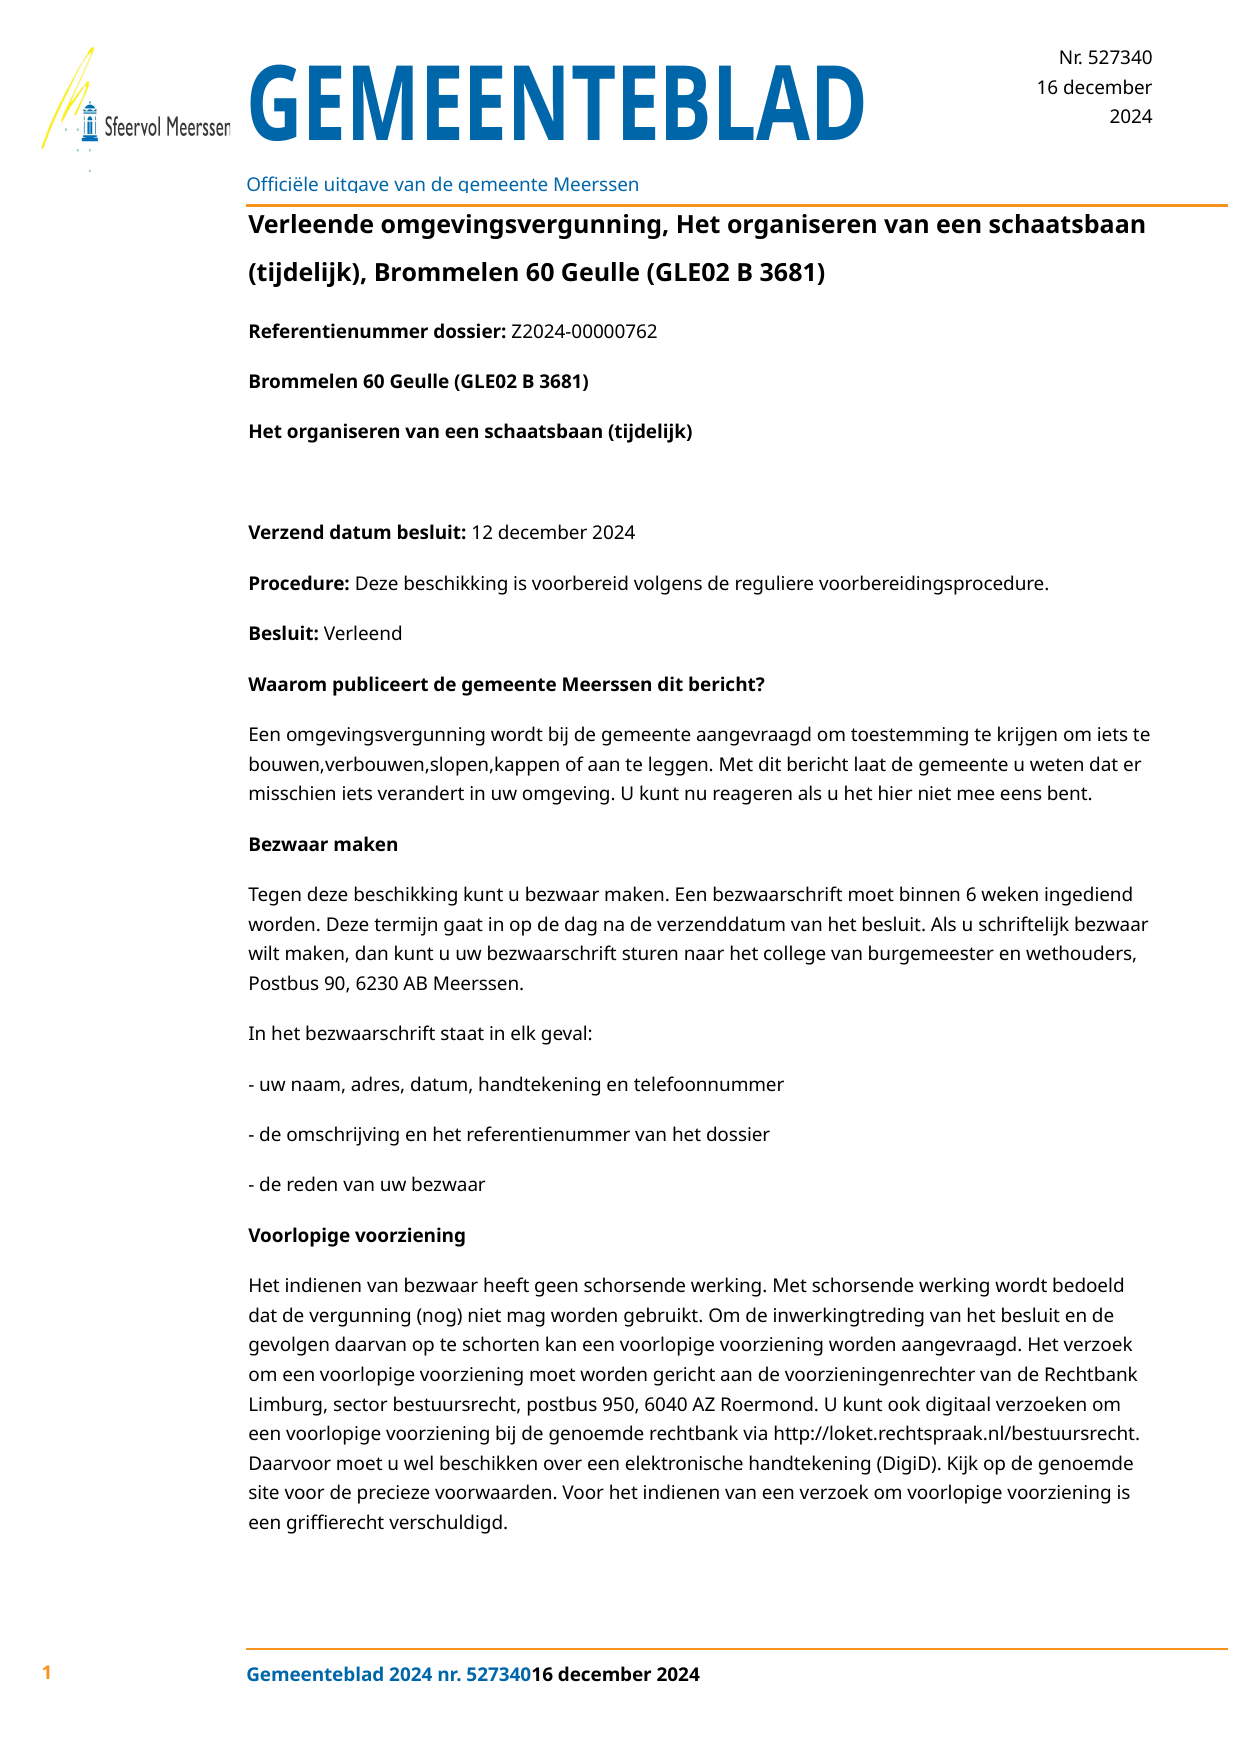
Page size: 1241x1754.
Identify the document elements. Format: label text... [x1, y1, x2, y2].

text Brommelen 60 Geulle (GLE02 B 3681) [248, 368, 1152, 394]
text Tegen deze beschikking kunt u bezwaar maken. Een bezwaarschrift moet binnen 6 weken ingediend worden. Deze termijn gaat in op de dag na de verzenddatum van het besluit. Als u schriftelijk bezwaar wilt maken, dan kunt u uw bezwaarschrift sturen naar het college van burgemeester en wethouders, Postbus 90, 6230 AB Meerssen. [248, 881, 1152, 996]
text Verleende omgevingsvergunning, Het organiseren van een schaatsbaan (tijdelijk), Brommelen 60 Geulle (GLE02 B 3681) [248, 207, 1152, 288]
picture [41, 47, 231, 172]
text Verzend datum besluit: 12 december 2024 [248, 519, 1152, 545]
text Voorlopige voorziening [248, 1222, 1152, 1248]
text Waarom publiceert de gemeente Meerssen dit bericht? [248, 671, 1152, 697]
text Procedure: Deze beschikking is voorbereid volgens de reguliere voorbereidingsprocedure. [248, 570, 1152, 596]
text Besluit: Verleend [248, 620, 1152, 646]
text Het indienen van bezwaar heeft geen schorsende werking. Met schorsende werking wordt bedoeld dat de vergunning (nog) niet mag worden gebruikt. Om de inwerkingtreding van het besluit en de gevolgen daarvan op te schorten kan een voorlopige voorziening worden aangevraagd. Het verzoek om een voorlopige voorziening moet worden gericht aan de voorzieningenrechter van de Rechtbank Limburg, sector bestuursrecht, postbus 950, 6040 AZ Roermond. U kunt ook digitaal verzoeken om een voorlopige voorziening bij de genoemde rechtbank via http://loket.rechtspraak.nl/bestuursrecht. Daarvoor moet u wel beschikken over een elektronische handtekening (DigiD). Kijk op de genoemde site voor de precieze voorwaarden. Voor het indienen van een verzoek om voorlopige voorziening is een griffierecht verschuldigd. [248, 1272, 1152, 1535]
text Bezwaar maken [248, 831, 1152, 857]
text - uw naam, adres, datum, handtekening en telefoonnummer [248, 1071, 1152, 1097]
text Het organiseren van een schaatsbaan (tijdelijk) [248, 419, 1152, 444]
text In het bezwaarschrift staat in elk geval: [248, 1020, 1152, 1046]
text Referentienummer dossier: Z2024-00000762 [248, 318, 1152, 344]
text - de omschrijving en het referentienummer van het dossier [248, 1121, 1152, 1147]
text - de reden van uw bezwaar [248, 1172, 1152, 1197]
text Een omgevingsvergunning wordt bij de gemeente aangevraagd om toestemming te krijgen om iets te bouwen,verbouwen,slopen,kappen of aan te leggen. Met dit bericht laat de gemeente u weten dat er misschien iets verandert in uw omgeving. U kunt nu reageren als u het hier niet mee eens bent. [248, 721, 1152, 806]
